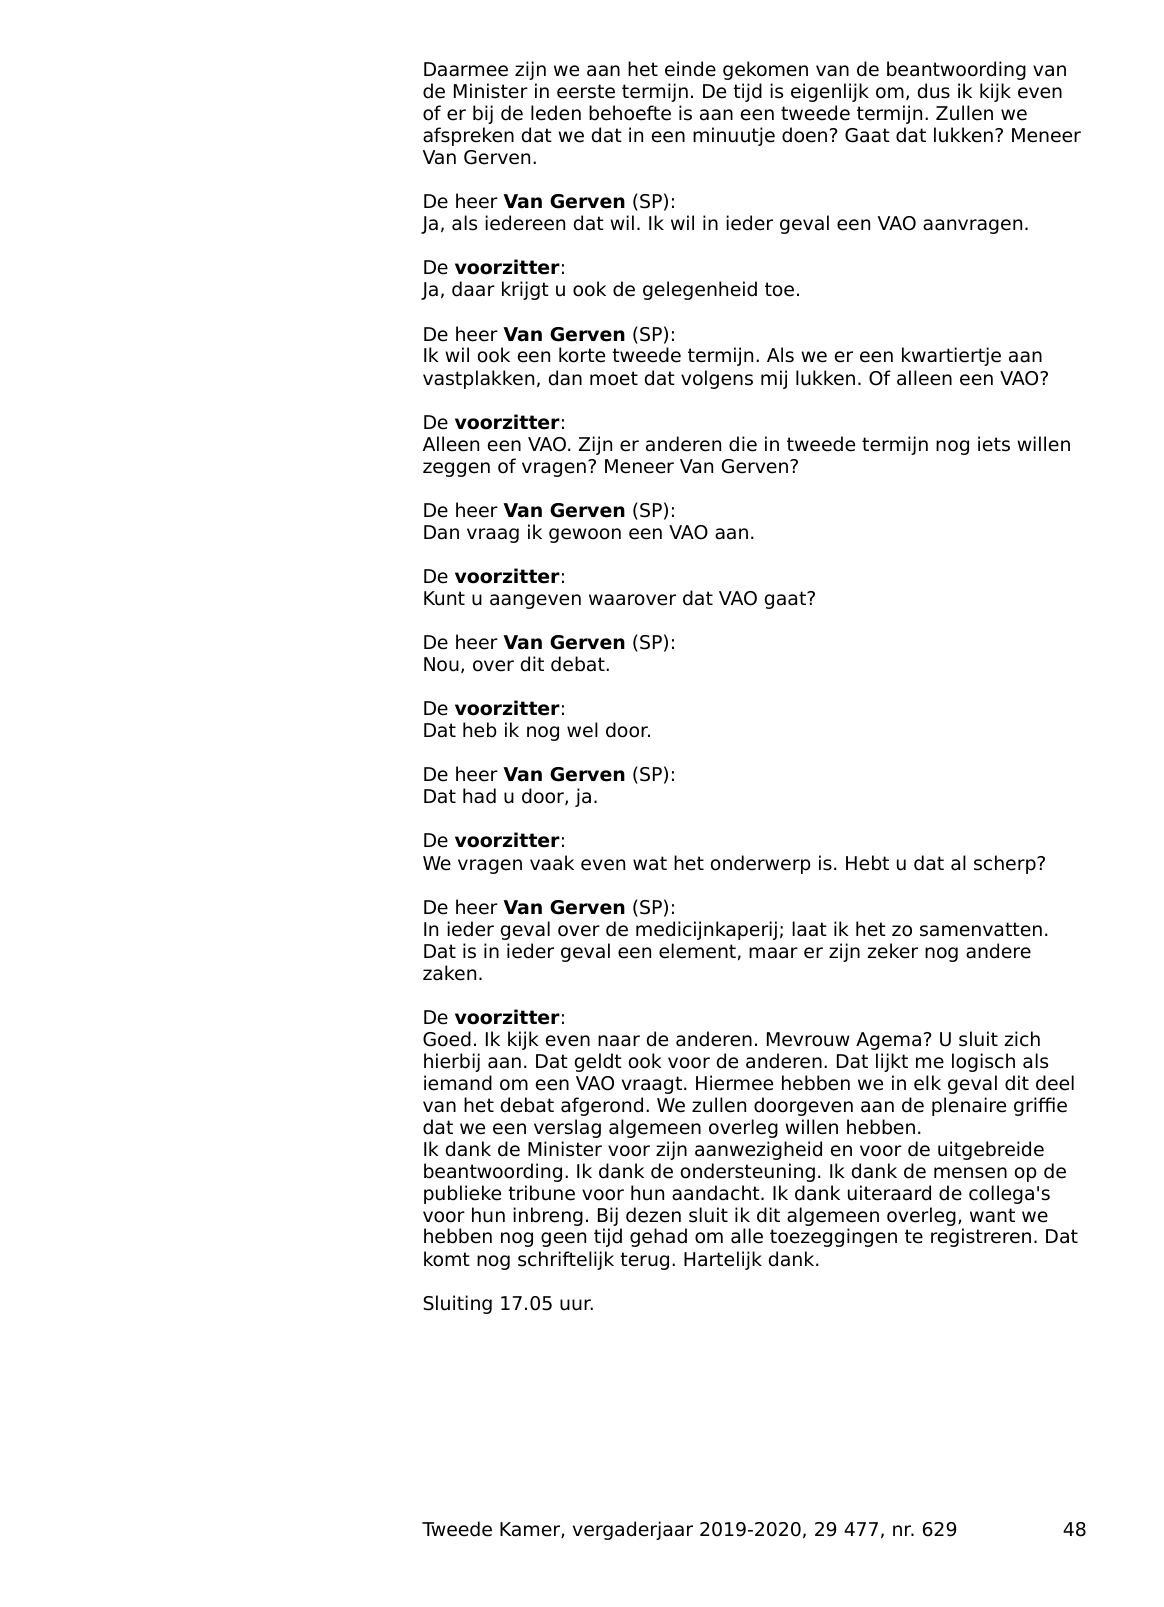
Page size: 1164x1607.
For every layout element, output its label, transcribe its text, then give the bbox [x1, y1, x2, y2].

text Kunt u aangeven waarover dat VAO gaat? [422, 588, 1087, 610]
text Ik dank de Minister voor zijn aanwezigheid en voor de uitgebreide beantwoording. Ik dank de ondersteuning. Ik dank de mensen op de publieke tribune voor hun aandacht. Ik dank uiteraard de collega's voor hun inbreng. Bij dezen sluit ik dit algemeen overleg, want we hebben nog geen tijd gehad om alle toezeggingen te registreren. Dat komt nog schriftelijk terug. Hartelijk dank. [422, 1138, 1087, 1270]
text De heer Van Gerven (SP): [422, 632, 1087, 654]
text De voorzitter: [422, 1007, 1087, 1029]
text Ja, als iedereen dat wil. Ik wil in ieder geval een VAO aanvragen. [422, 213, 1087, 235]
text We vragen vaak even wat het onderwerp is. Hebt u dat al scherp? [422, 852, 1087, 874]
text Alleen een VAO. Zijn er anderen die in tweede termijn nog iets willen zeggen of vragen? Meneer Van Gerven? [422, 433, 1087, 477]
text De voorzitter: [422, 257, 1087, 279]
text Goed. Ik kijk even naar de anderen. Mevrouw Agema? U sluit zich hierbij aan. Dat geldt ook voor de anderen. Dat lijkt me logisch als iemand om een VAO vraagt. Hiermee hebben we in elk geval dit deel van het debat afgerond. We zullen doorgeven aan de plenaire griffie dat we een verslag algemeen overleg willen hebben. [422, 1029, 1087, 1138]
text De voorzitter: [422, 566, 1087, 588]
text De heer Van Gerven (SP): [422, 323, 1087, 345]
text De heer Van Gerven (SP): [422, 191, 1087, 213]
text In ieder geval over de medicijnkaperij; laat ik het zo samenvatten. Dat is in ieder geval een element, maar er zijn zeker nog andere zaken. [422, 918, 1087, 984]
text Dat had u door, ja. [422, 786, 1087, 808]
text De voorzitter: [422, 830, 1087, 852]
text De voorzitter: [422, 412, 1087, 433]
text Ik wil ook een korte tweede termijn. Als we er een kwartiertje aan vastplakken, dan moet dat volgens mij lukken. Of alleen een VAO? [422, 345, 1087, 389]
text De heer Van Gerven (SP): [422, 897, 1087, 918]
text De heer Van Gerven (SP): [422, 500, 1087, 522]
text Dan vraag ik gewoon een VAO aan. [422, 522, 1087, 544]
text Sluiting 17.05 uur. [422, 1293, 1087, 1314]
text Ja, daar krijgt u ook de gelegenheid toe. [422, 279, 1087, 301]
text Dat heb ik nog wel door. [422, 720, 1087, 742]
text Daarmee zijn we aan het einde gekomen van de beantwoording van de Minister in eerste termijn. De tijd is eigenlijk om, dus ik kijk even of er bij de leden behoefte is aan een tweede termijn. Zullen we afspreken dat we dat in een minuutje doen? Gaat dat lukken? Meneer Van Gerven. [422, 59, 1087, 169]
text De voorzitter: [422, 698, 1087, 720]
text De heer Van Gerven (SP): [422, 764, 1087, 786]
text Nou, over dit debat. [422, 654, 1087, 676]
